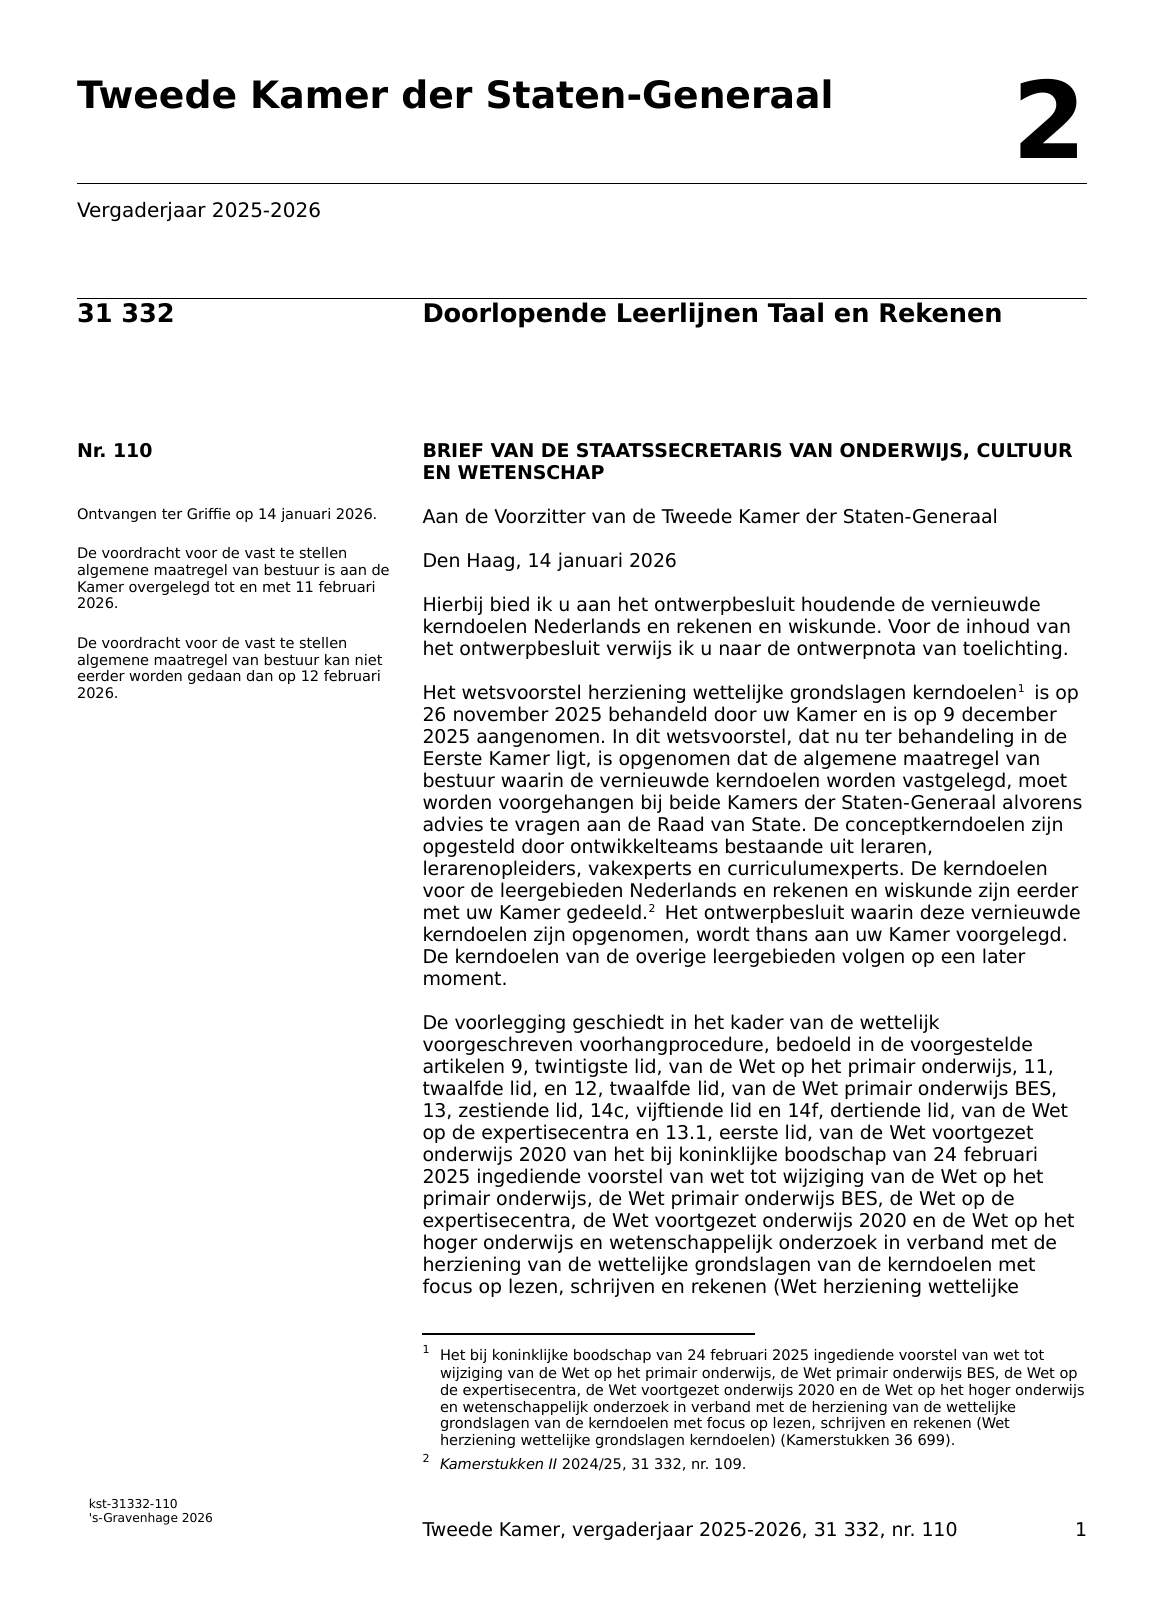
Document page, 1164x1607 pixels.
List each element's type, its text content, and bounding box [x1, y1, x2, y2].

text De voordracht voor de vast te stellen algemene maatregel van bestuur is aan de Kamer overgelegd tot en met 11 februari 2026. [77, 545, 399, 612]
text Hierbij bied ik u aan het ontwerpbesluit houdende de vernieuwde kerndoelen Nederlands en rekenen en wiskunde. Voor de inhoud van het ontwerpbesluit verwijs ik u naar de ontwerpnota van toelichting. [422, 594, 1087, 660]
table_header 2 [886, 59, 1087, 183]
text kst-31332-110 [88, 1497, 323, 1511]
subtitle Nr. 110 BRIEF VAN DE STAATSSECRETARIS VAN ONDERWIJS, CULTUUR EN WETENSCHAP [77, 440, 1087, 484]
subtitle 31 332 Doorlopende Leerlijnen Taal en Rekenen [77, 299, 1087, 329]
text Ontvangen ter Griffie op 14 januari 2026. [77, 506, 399, 523]
text De voorlegging geschiedt in het kader van de wettelijk voorgeschreven voorhangprocedure, bedoeld in de voorgestelde artikelen 9, twintigste lid, van de Wet op het primair onderwijs, 11, twaalfde lid, en 12, twaalfde lid, van de Wet primair onderwijs BES, 13, zestiende lid, 14c, vijftiende lid en 14f, dertiende lid, van de Wet op de expertisecentra en 13.1, eerste lid, van de Wet voortgezet onderwijs 2020 van het bij koninklijke boodschap van 24 februari 2025 ingediende voorstel van wet tot wijziging van de Wet op het primair onderwijs, de Wet primair onderwijs BES, de Wet op de expertisecentra, de Wet voortgezet onderwijs 2020 en de Wet op het hoger onderwijs en wetenschappelijk onderzoek in verband met de herziening van de wettelijke grondslagen van de kerndoelen met focus op lezen, schrijven en rekenen (Wet herziening wettelijke [422, 1012, 1087, 1298]
table_cell Vergaderjaar 2025-2026 [77, 184, 1087, 298]
text Aan de Voorzitter van de Tweede Kamer der Staten-Generaal [422, 506, 1087, 528]
table_header Tweede Kamer der Staten-Generaal [77, 59, 886, 183]
text Het bij koninklijke boodschap van 24 februari 2025 ingediende voorstel van wet tot wijziging van de Wet op het primair onderwijs, de Wet primair onderwijs BES, de Wet op de expertisecentra, de Wet voortgezet onderwijs 2020 en de Wet op het hoger onderwijs en wetenschappelijk onderzoek in verband met de herziening van de wettelijke grondslagen van de kerndoelen met focus op lezen, schrijven en rekenen (Wet herziening wettelijke grondslagen kerndoelen) (Kamerstukken 36 699). [422, 1343, 1087, 1449]
text Het wetsvoorstel herziening wettelijke grondslagen kerndoelen is op 26 november 2025 behandeld door uw Kamer en is op 9 december 2025 aangenomen. In dit wetsvoorstel, dat nu ter behandeling in de Eerste Kamer ligt, is opgenomen dat de algemene maatregel van bestuur waarin de vernieuwde kerndoelen worden vastgelegd, moet worden voorgehangen bij beide Kamers der Staten-Generaal alvorens advies te vragen aan de Raad van State. De conceptkerndoelen zijn opgesteld door ontwikkelteams bestaande uit leraren, lerarenopleiders, vakexperts en curriculumexperts. De kerndoelen voor de leergebieden Nederlands en rekenen en wiskunde zijn eerder met uw Kamer gedeeld. Het ontwerpbesluit waarin deze vernieuwde kerndoelen zijn opgenomen, wordt thans aan uw Kamer voorgelegd. De kerndoelen van de overige leergebieden volgen op een later moment. [422, 682, 1087, 990]
text [77, 523, 399, 545]
text 's-Gravenhage 2026 [88, 1511, 323, 1525]
text [77, 612, 399, 634]
text Den Haag, 14 januari 2026 [422, 550, 1087, 572]
text De voordracht voor de vast te stellen algemene maatregel van bestuur kan niet eerder worden gedaan dan op 12 februari 2026. [77, 634, 399, 702]
text Kamerstukken II 2024/25, 31 332, nr. 109. [422, 1452, 1087, 1474]
